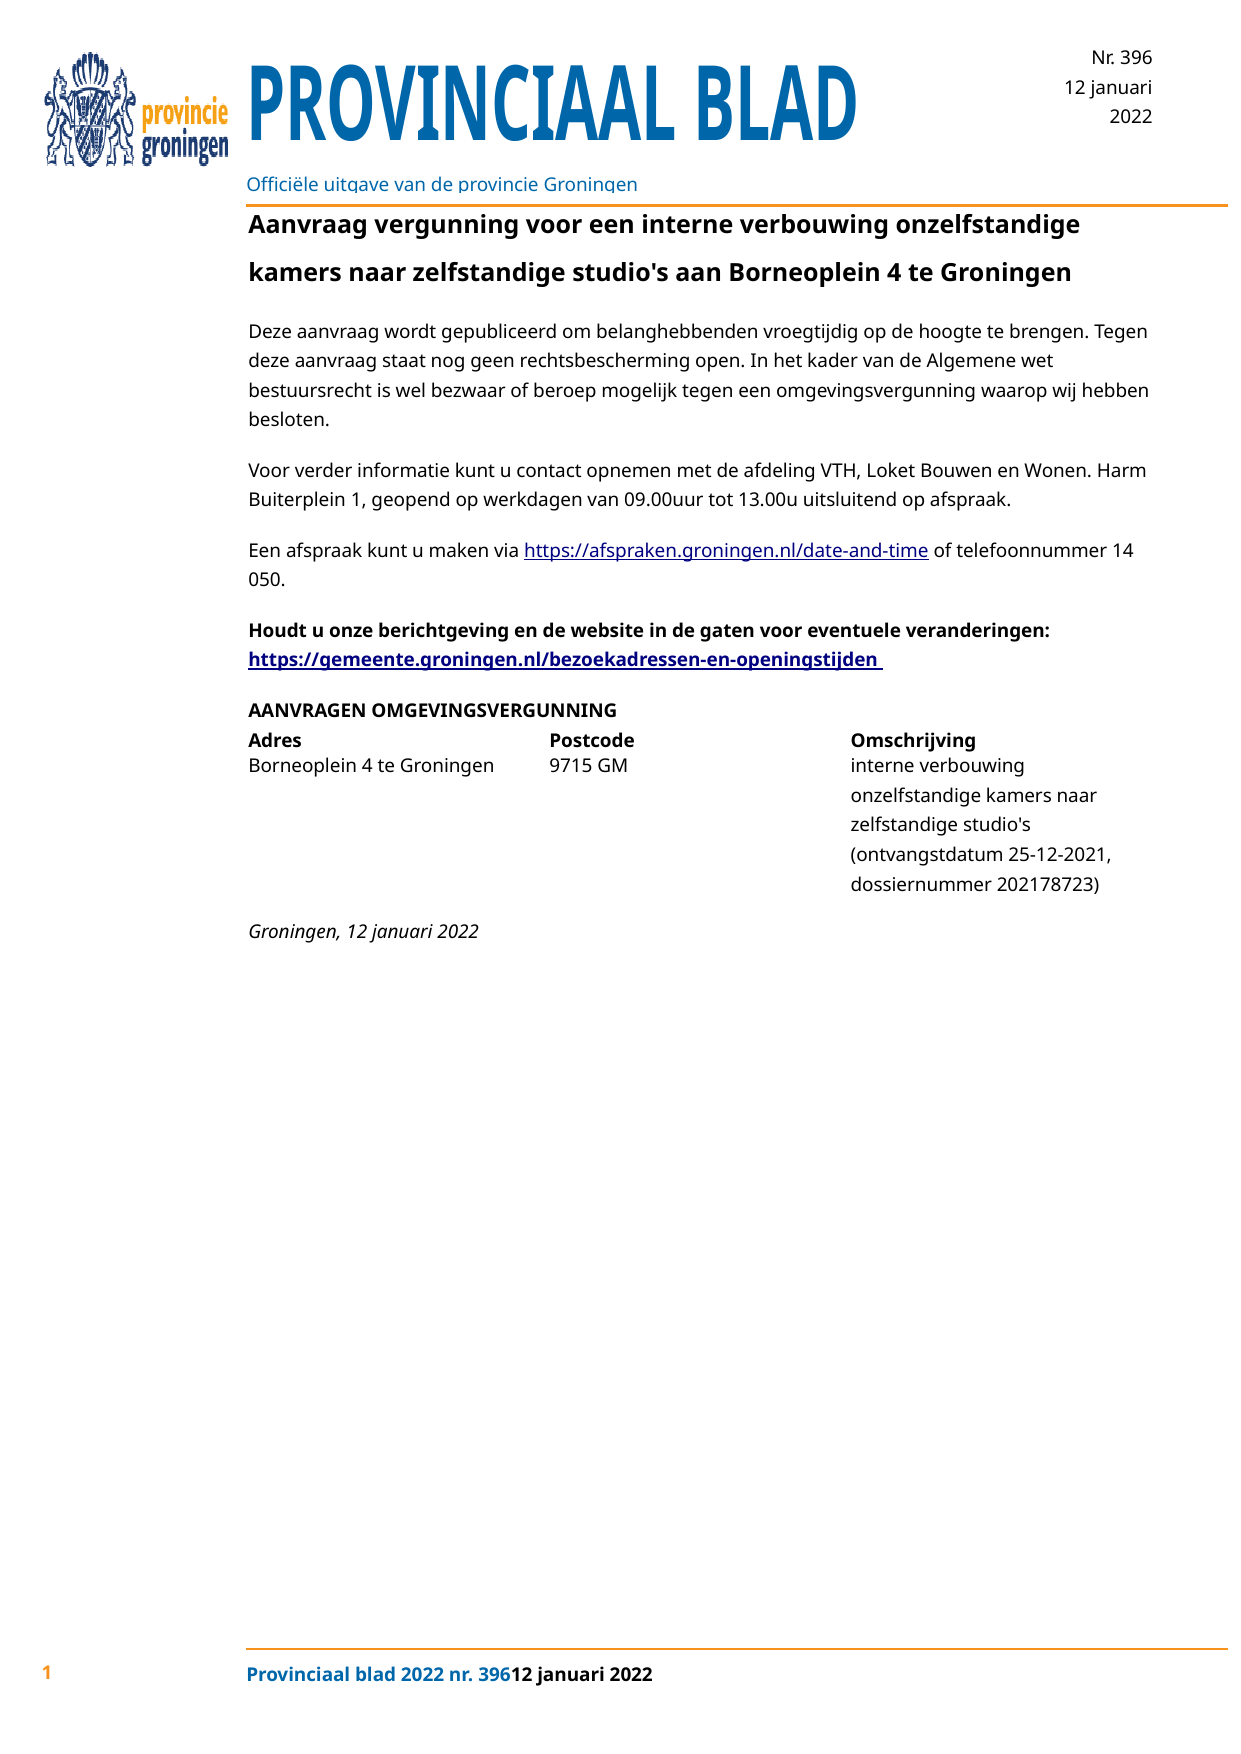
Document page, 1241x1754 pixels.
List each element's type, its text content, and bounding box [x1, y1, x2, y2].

text Aanvraag vergunning voor een interne verbouwing onzelfstandige kamers naar zelfstandige studio's aan Borneoplein 4 te Groningen [248, 207, 1152, 288]
text AANVRAGEN OMGEVINGSVERGUNNING [248, 697, 1152, 723]
text Groningen, 12 januari 2022 [248, 918, 1152, 944]
text Deze aanvraag wordt gepubliceerd om belanghebbenden vroegtijdig op de hoogte te brengen. Tegen deze aanvraag staat nog geen rechtsbescherming open. In het kader van de Algemene wet bestuursrecht is wel bezwaar of beroep mogelijk tegen een omgevingsvergunning waarop wij hebben besloten. [248, 318, 1152, 432]
table_cell interne verbouwing onzelfstandige kamers naar zelfstandige studio's (ontvangstdatum 25-12-2021, dossiernummer 202178723) [850, 753, 1152, 897]
table_cell 9715 GM [549, 753, 850, 897]
text Voor verder informatie kunt u contact opnemen met de afdeling VTH, Loket Bouwen en Wonen. Harm Buiterplein 1, geopend op werkdagen van 09.00uur tot 13.00u uitsluitend op afspraak. [248, 457, 1152, 512]
text Houdt u onze berichtgeving en de website in de gaten voor eventuele veranderingen: https://gemeente.groningen.nl/bezoekadressen-en-openingstijden [248, 617, 1152, 672]
table_header Omschrijving [850, 727, 1152, 752]
text Een afspraak kunt u maken via https://afspraken.groningen.nl/date-and-time of telefoonnummer 14 050. [248, 537, 1152, 592]
table_cell Borneoplein 4 te Groningen [248, 753, 549, 897]
table_header Postcode [549, 727, 850, 752]
picture [41, 47, 231, 172]
table_header Adres [248, 727, 549, 752]
